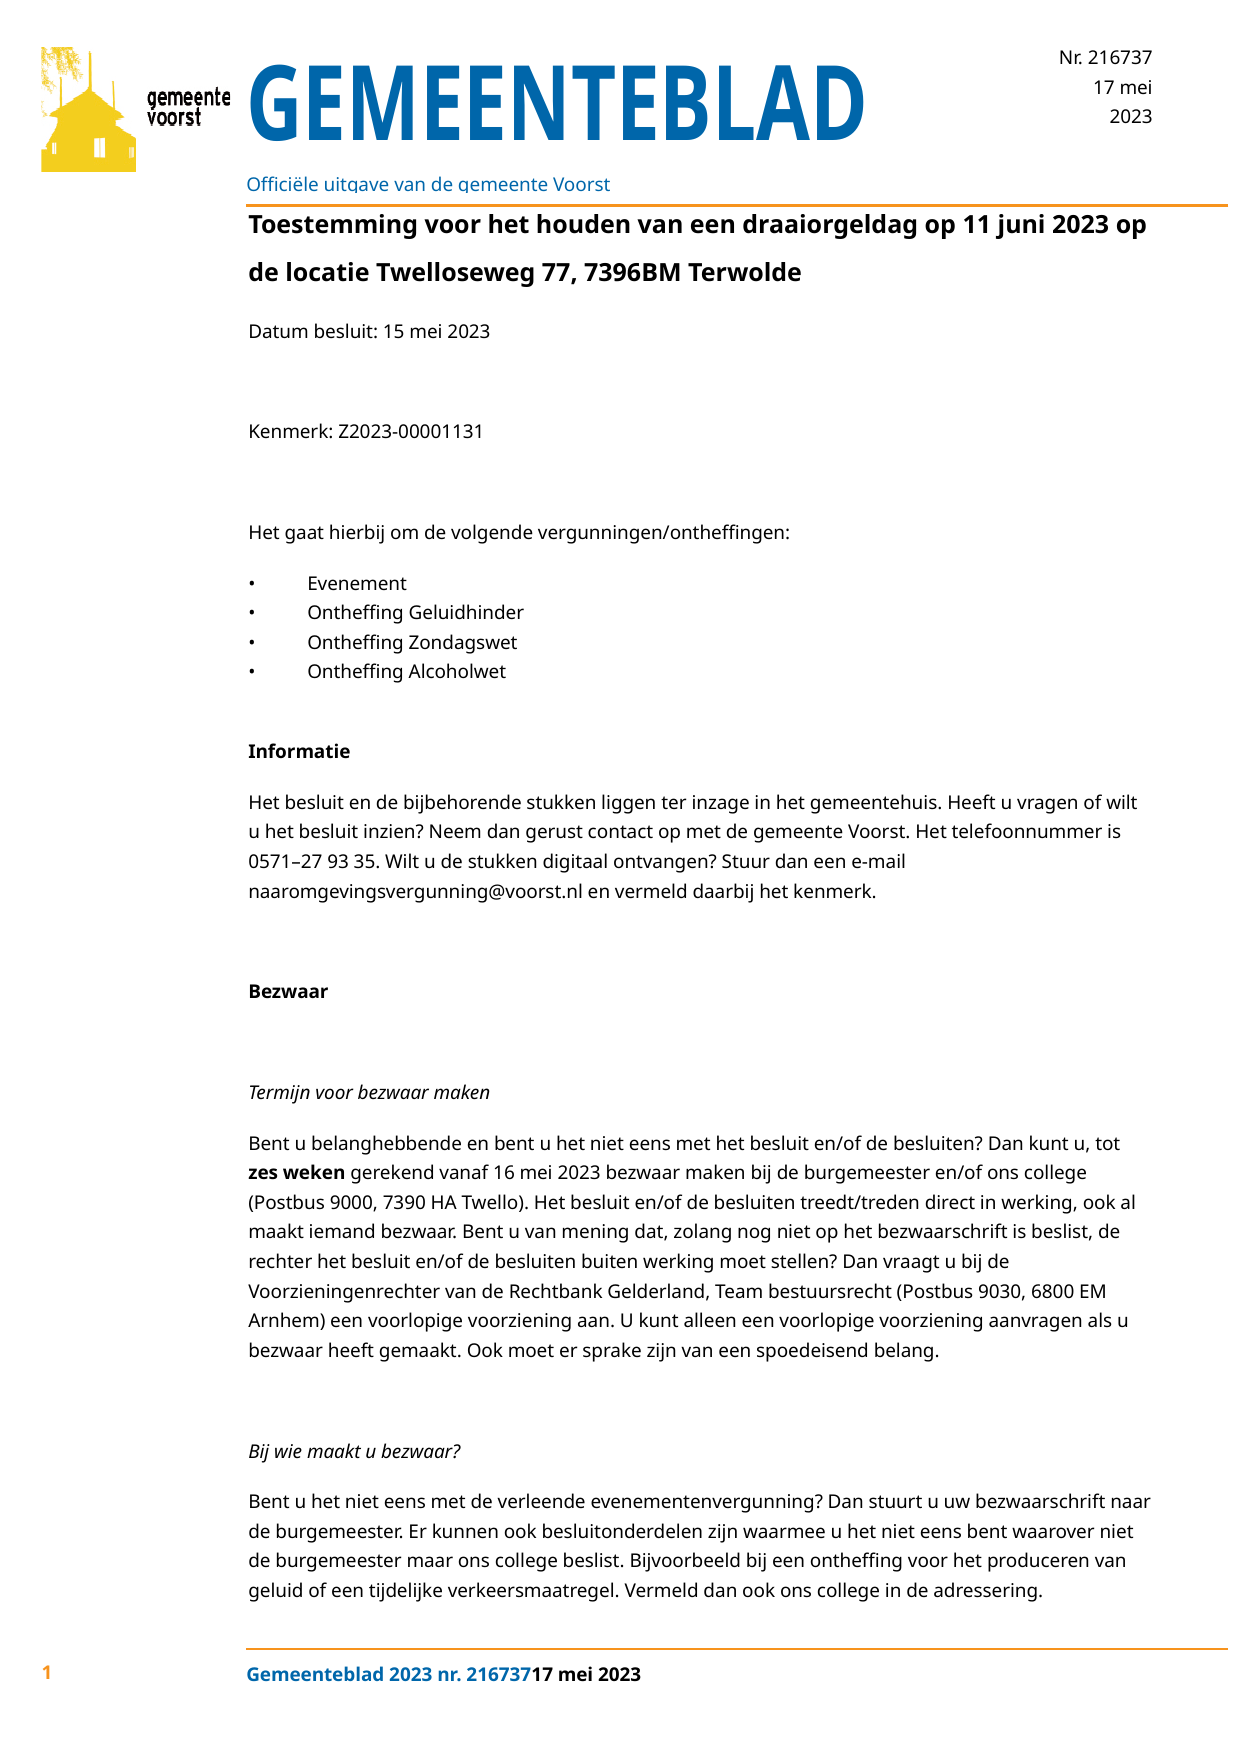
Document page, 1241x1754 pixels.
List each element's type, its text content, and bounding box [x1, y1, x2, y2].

text Datum besluit: 15 mei 2023 [248, 318, 1152, 344]
text Bij wie maakt u bezwaar? [248, 1438, 1152, 1464]
list Ontheffing Zondagswet [248, 629, 1152, 655]
text Kenmerk: Z2023-00001131 [248, 419, 1152, 444]
list Evenement [248, 570, 1152, 596]
list Ontheffing Alcoholwet [248, 659, 1152, 684]
picture [41, 47, 231, 172]
text Bent u het niet eens met de verleende evenementenvergunning? Dan stuurt u uw bezwaarschrift naar de burgemeester. Er kunnen ook besluitonderdelen zijn waarmee u het niet eens bent waarover niet de burgemeester maar ons college beslist. Bijvoorbeeld bij een ontheffing voor het produceren van geluid of een tijdelijke verkeersmaatregel. Vermeld dan ook ons college in de adressering. [248, 1488, 1152, 1603]
text Het besluit en de bijbehorende stukken liggen ter inzage in het gemeentehuis. Heeft u vragen of wilt u het besluit inzien? Neem dan gerust contact op met de gemeente Voorst. Het telefoonnummer is 0571–27 93 35. Wilt u de stukken digitaal ontvangen? Stuur dan een e-mail naaromgevingsvergunning@voorst.nl en vermeld daarbij het kenmerk. [248, 789, 1152, 904]
text Termijn voor bezwaar maken [248, 1079, 1152, 1105]
text Informatie [248, 739, 1152, 764]
text Het gaat hierbij om de volgende vergunningen/ontheffingen: [248, 519, 1152, 545]
text Bent u belanghebbende en bent u het niet eens met het besluit en/of de besluiten? Dan kunt u, tot zes weken gerekend vanaf 16 mei 2023 bezwaar maken bij de burgemeester en/of ons college (Postbus 9000, 7390 HA Twello). Het besluit en/of de besluiten treedt/treden direct in werking, ook al maakt iemand bezwaar. Bent u van mening dat, zolang nog niet op het bezwaarschrift is beslist, de rechter het besluit en/of de besluiten buiten werking moet stellen? Dan vraagt u bij de Voorzieningenrechter van de Rechtbank Gelderland, Team bestuursrecht (Postbus 9030, 6800 EM Arnhem) een voorlopige voorziening aan. U kunt alleen een voorlopige voorziening aanvragen als u bezwaar heeft gemaakt. Ook moet er sprake zijn van een spoedeisend belang. [248, 1130, 1152, 1363]
text Bezwaar [248, 979, 1152, 1004]
list Ontheffing Geluidhinder [248, 599, 1152, 625]
text Toestemming voor het houden van een draaiorgeldag op 11 juni 2023 op de locatie Twelloseweg 77, 7396BM Terwolde [248, 207, 1152, 288]
